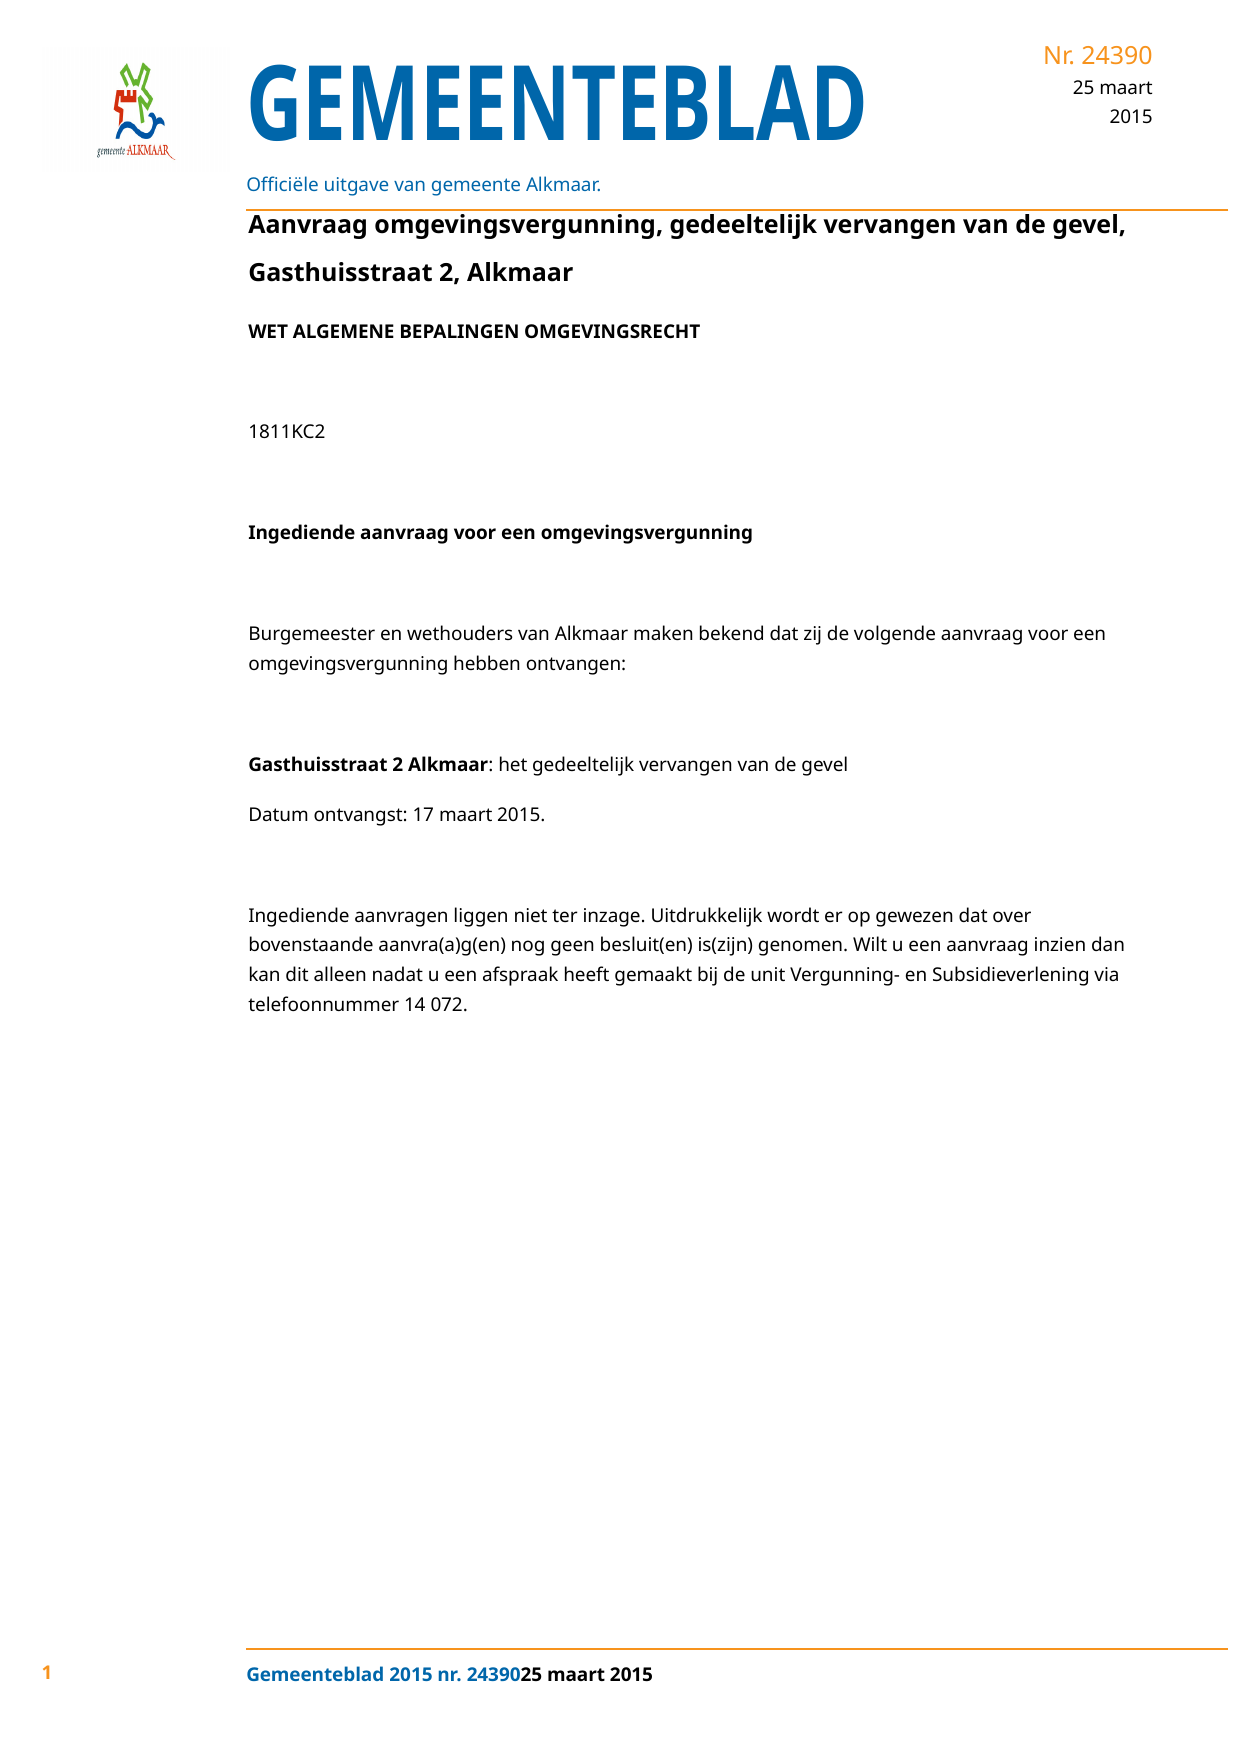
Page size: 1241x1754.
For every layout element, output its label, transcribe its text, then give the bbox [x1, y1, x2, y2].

text Aanvraag omgevingsvergunning, gedeeltelijk vervangen van de gevel, Gasthuisstraat 2, Alkmaar [248, 211, 1152, 288]
text 1811KC2 [248, 419, 1152, 444]
text WET ALGEMENE BEPALINGEN OMGEVINGSRECHT [248, 318, 1152, 344]
text Burgemeester en wethouders van Alkmaar maken bekend dat zij de volgende aanvraag voor een omgevingsvergunning hebben ontvangen: [248, 620, 1152, 676]
picture [41, 47, 231, 172]
text Gasthuisstraat 2 Alkmaar: het gedeeltelijk vervangen van de gevel [248, 751, 1152, 777]
text Ingediende aanvraag voor een omgevingsvergunning [248, 519, 1152, 545]
text Ingediende aanvragen liggen niet ter inzage. Uitdrukkelijk wordt er op gewezen dat over bovenstaande aanvra(a)g(en) nog geen besluit(en) is(zijn) genomen. Wilt u een aanvraag inzien dan kan dit alleen nadat u een afspraak heeft gemaakt bij de unit Vergunning- en Subsidieverlening via telefoonnummer 14 072. [248, 902, 1152, 1017]
text Datum ontvangst: 17 maart 2015. [248, 801, 1152, 827]
